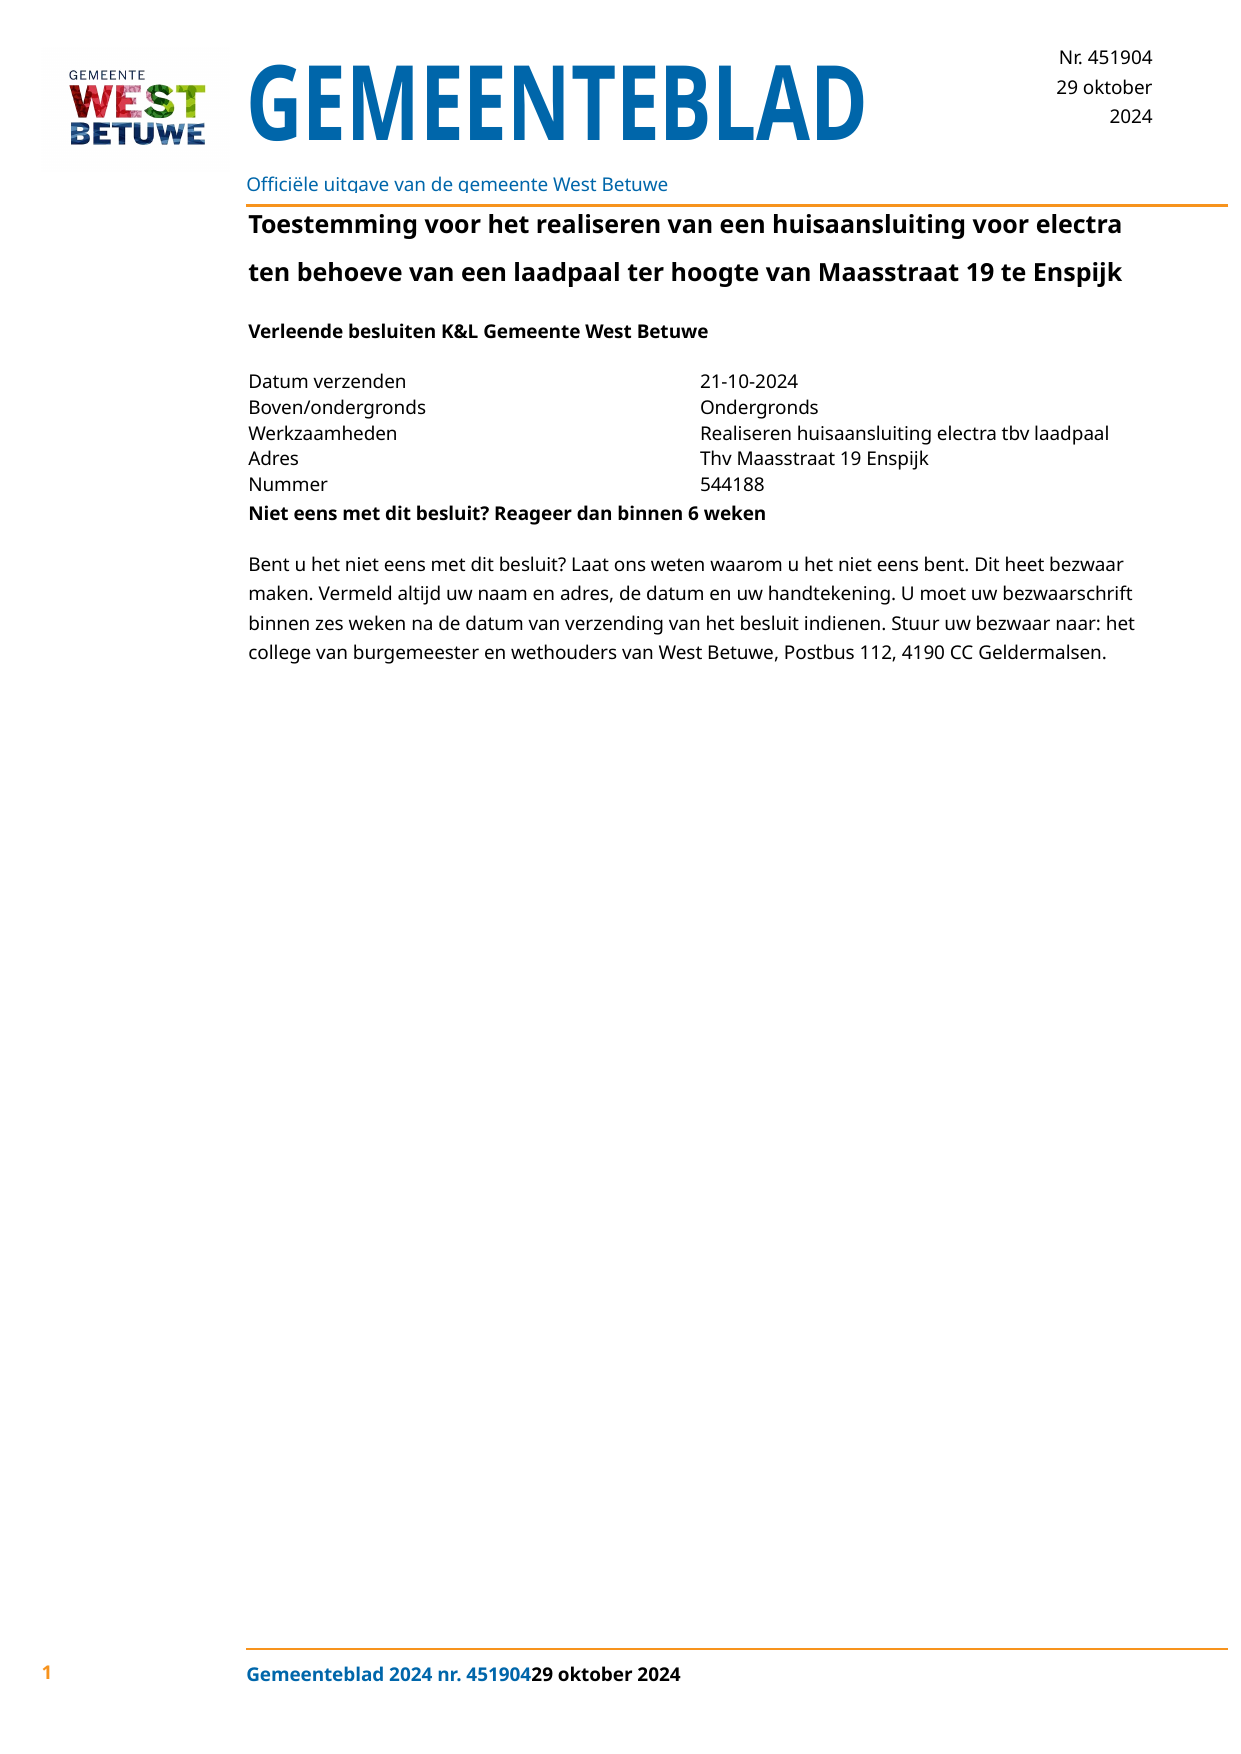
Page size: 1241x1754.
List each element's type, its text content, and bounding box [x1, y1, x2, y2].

table_cell 544188 [700, 471, 1152, 497]
text Verleende besluiten K&L Gemeente West Betuwe [248, 318, 1152, 344]
table_cell Thv Maasstraat 19 Enspijk [700, 446, 1152, 471]
table_cell Ondergronds [700, 394, 1152, 420]
table_header 21-10-2024 [700, 369, 1152, 394]
table_header Datum verzenden [248, 369, 700, 394]
text Toestemming voor het realiseren van een huisaansluiting voor electra ten behoeve van een laadpaal ter hoogte van Maasstraat 19 te Enspijk [248, 207, 1152, 288]
table_cell Boven/ondergronds [248, 394, 700, 420]
table_cell Adres [248, 446, 700, 471]
table_cell Realiseren huisaansluiting electra tbv laadpaal [700, 420, 1152, 446]
table_cell Werkzaamheden [248, 420, 700, 446]
table_cell Nummer [248, 471, 700, 497]
text Niet eens met dit besluit? Reageer dan binnen 6 weken [248, 500, 1152, 526]
text Bent u het niet eens met dit besluit? Laat ons weten waarom u het niet eens bent. Dit heet bezwaar maken. Vermeld altijd uw naam en adres, de datum en uw handtekening. U moet uw bezwaarschrift binnen zes weken na de datum van verzending van het besluit indienen. Stuur uw bezwaar naar: het college van burgemeester en wethouders van West Betuwe, Postbus 112, 4190 CC Geldermalsen. [248, 551, 1152, 665]
picture [41, 47, 231, 172]
